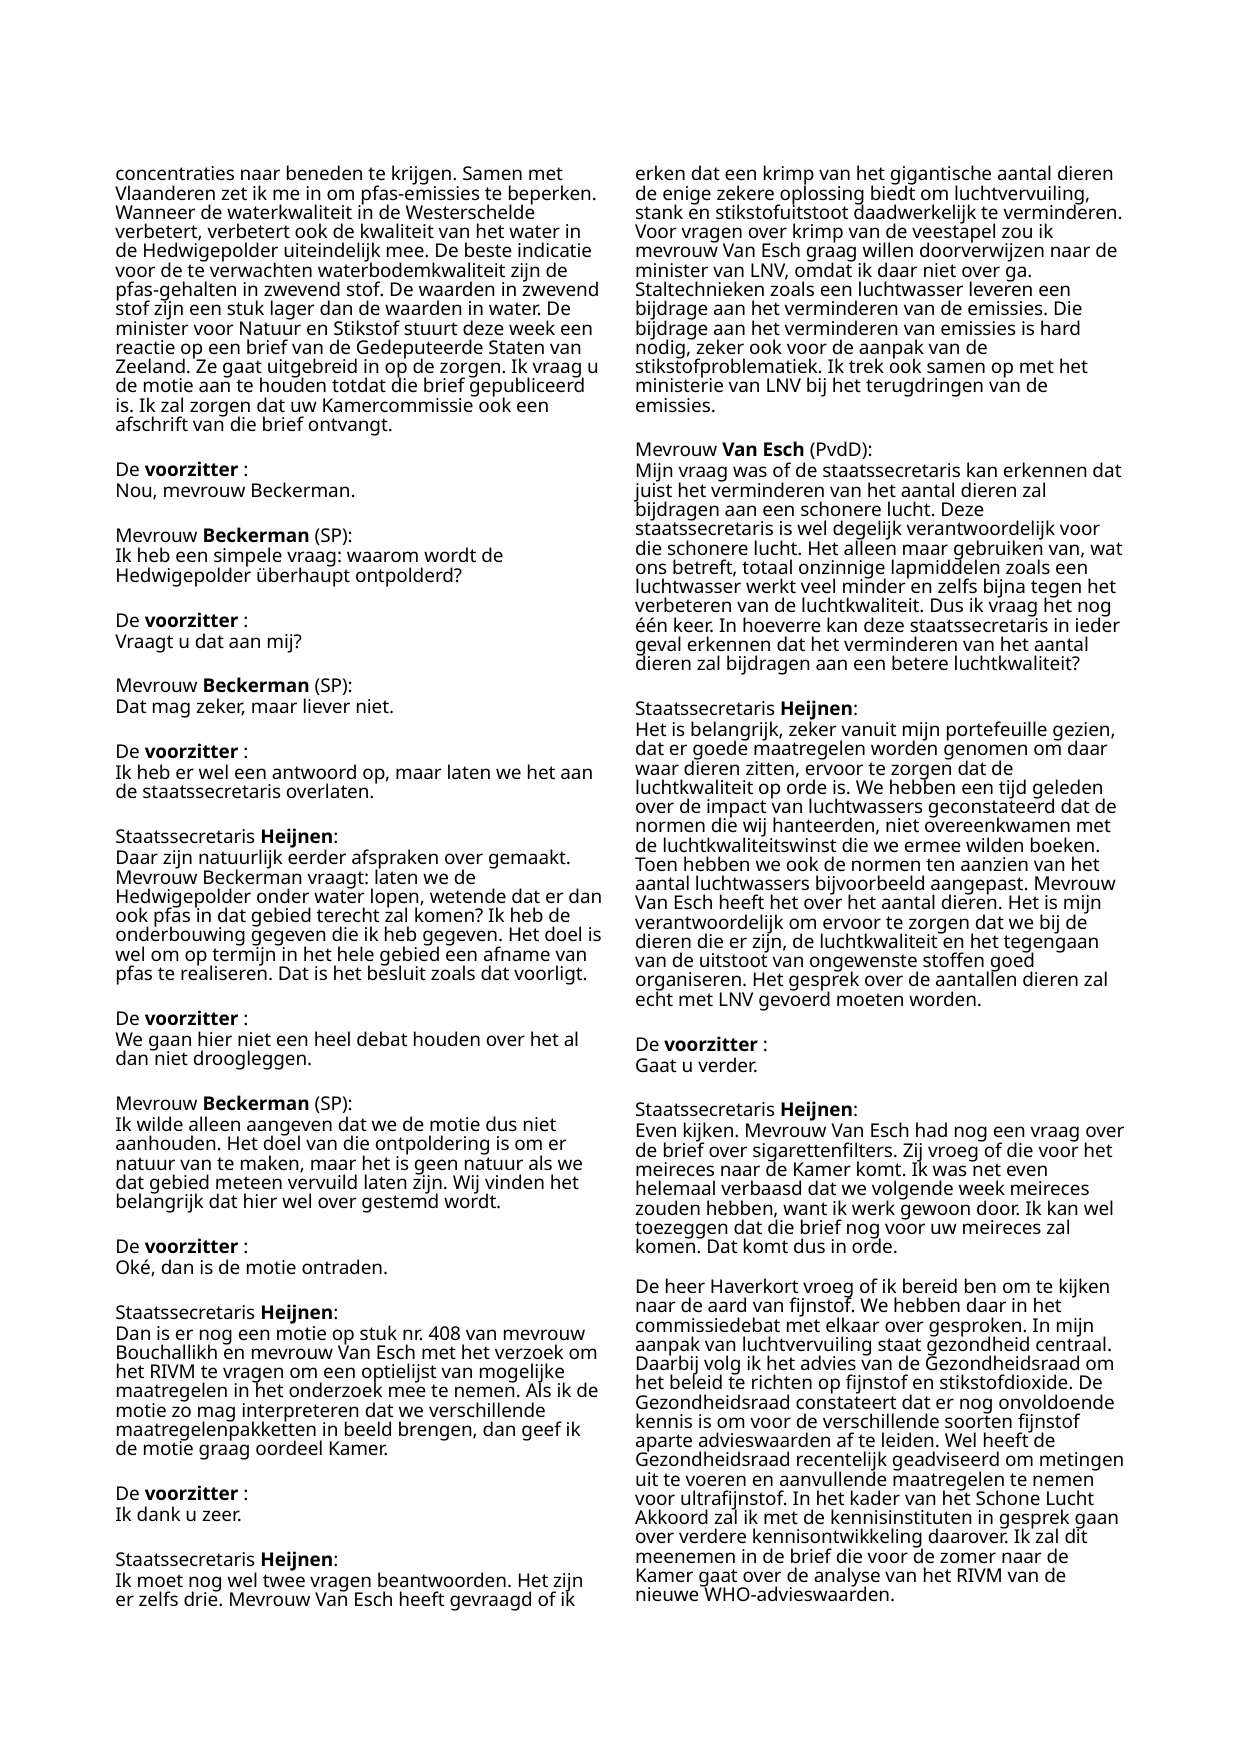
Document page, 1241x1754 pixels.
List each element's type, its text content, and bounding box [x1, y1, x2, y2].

text De voorzitter : [115, 1005, 605, 1031]
text Dat mag zeker, maar liever niet. [115, 698, 605, 718]
text We gaan hier niet een heel debat houden over het al dan niet droogleggen. [115, 1031, 605, 1069]
text erken dat een krimp van het gigantische aantal dieren de enige zekere oplossing biedt om luchtvervuiling, stank en stikstofuitstoot daadwerkelijk te verminderen. Voor vragen over krimp van de veestapel zou ik mevrouw Van Esch graag willen doorverwijzen naar de minister van LNV, omdat ik daar niet over ga. Staltechnieken zoals een luchtwasser leveren een bijdrage aan het verminderen van de emissies. Die bijdrage aan het verminderen van emissies is hard nodig, zeker ook voor de aanpak van de stikstofproblematiek. Ik trek ook samen op met het ministerie van LNV bij het terugdringen van de emissies. [635, 165, 1125, 416]
text Ik dank u zeer. [115, 1506, 605, 1525]
text Ik heb er wel een antwoord op, maar laten we het aan de staatssecretaris overlaten. [115, 764, 605, 803]
text Mevrouw Van Esch (PvdD): [635, 437, 1125, 462]
text Vraagt u dat aan mij? [115, 633, 605, 652]
text Mevrouw Beckerman (SP): [115, 522, 605, 547]
text De voorzitter : [115, 738, 605, 764]
text Staatssecretaris Heijnen: [115, 824, 605, 849]
text Staatssecretaris Heijnen: [115, 1546, 605, 1572]
text Mevrouw Beckerman (SP): [115, 673, 605, 698]
text Dan is er nog een motie op stuk nr. 408 van mevrouw Bouchallikh en mevrouw Van Esch met het verzoek om het RIVM te vragen om een optielijst van mogelijke maatregelen in het onderzoek mee te nemen. Als ik de motie zo mag interpreteren dat we verschillende maatregelenpakketten in beeld brengen, dan geef ik de motie graag oordeel Kamer. [115, 1325, 605, 1459]
text Nou, mevrouw Beckerman. [115, 482, 605, 501]
text De voorzitter : [115, 456, 605, 482]
text De voorzitter : [635, 1031, 1125, 1057]
text Oké, dan is de motie ontraden. [115, 1259, 605, 1278]
text Ik moet nog wel twee vragen beantwoorden. Het zijn er zelfs drie. Mevrouw Van Esch heeft gevraagd of ik [115, 1572, 605, 1611]
text Mevrouw Beckerman (SP): [115, 1090, 605, 1116]
text Daar zijn natuurlijk eerder afspraken over gemaakt. Mevrouw Beckerman vraagt: laten we de Hedwigepolder onder water lopen, wetende dat er dan ook pfas in dat gebied terecht zal komen? Ik heb de onderbouwing gegeven die ik heb gegeven. Het doel is wel om op termijn in het hele gebied een afname van pfas te realiseren. Dat is het besluit zoals dat voorligt. [115, 849, 605, 984]
text Staatssecretaris Heijnen: [115, 1299, 605, 1325]
text De voorzitter : [115, 1480, 605, 1506]
text concentraties naar beneden te krijgen. Samen met Vlaanderen zet ik me in om pfas-emissies te beperken. Wanneer de waterkwaliteit in de Westerschelde verbetert, verbetert ook de kwaliteit van het water in de Hedwigepolder uiteindelijk mee. De beste indicatie voor de te verwachten waterbodemkwaliteit zijn de pfas-gehalten in zwevend stof. De waarden in zwevend stof zijn een stuk lager dan de waarden in water. De minister voor Natuur en Stikstof stuurt deze week een reactie op een brief van de Gedeputeerde Staten van Zeeland. Ze gaat uitgebreid in op de zorgen. Ik vraag u de motie aan te houden totdat die brief gepubliceerd is. Ik zal zorgen dat uw Kamercommissie ook een afschrift van die brief ontvangt. [115, 165, 605, 435]
text Even kijken. Mevrouw Van Esch had nog een vraag over de brief over sigarettenfilters. Zij vroeg of die voor het meireces naar de Kamer komt. Ik was net even helemaal verbaasd dat we volgende week meireces zouden hebben, want ik werk gewoon door. Ik kan wel toezeggen dat die brief nog voor uw meireces zal komen. Dat komt dus in orde. [635, 1122, 1125, 1257]
text Staatssecretaris Heijnen: [635, 1097, 1125, 1122]
text Staatssecretaris Heijnen: [635, 695, 1125, 721]
text Gaat u verder. [635, 1057, 1125, 1076]
text Ik wilde alleen aangeven dat we de motie dus niet aanhouden. Het doel van die ontpoldering is om er natuur van te maken, maar het is geen natuur als we dat gebied meteen vervuild laten zijn. Wij vinden het belangrijk dat hier wel over gestemd wordt. [115, 1116, 605, 1212]
text Het is belangrijk, zeker vanuit mijn portefeuille gezien, dat er goede maatregelen worden genomen om daar waar dieren zitten, ervoor te zorgen dat de luchtkwaliteit op orde is. We hebben een tijd geleden over de impact van luchtwassers geconstateerd dat de normen die wij hanteerden, niet overeenkwamen met de luchtkwaliteitswinst die we ermee wilden boeken. Toen hebben we ook de normen ten aanzien van het aantal luchtwassers bijvoorbeeld aangepast. Mevrouw Van Esch heeft het over het aantal dieren. Het is mijn verantwoordelijk om ervoor te zorgen dat we bij de dieren die er zijn, de luchtkwaliteit en het tegengaan van de uitstoot van ongewenste stoffen goed organiseren. Het gesprek over de aantallen dieren zal echt met LNV gevoerd moeten worden. [635, 721, 1125, 1010]
text De heer Haverkort vroeg of ik bereid ben om te kijken naar de aard van fijnstof. We hebben daar in het commissiedebat met elkaar over gesproken. In mijn aanpak van luchtvervuiling staat gezondheid centraal. Daarbij volg ik het advies van de Gezondheidsraad om het beleid te richten op fijnstof en stikstofdioxide. De Gezondheidsraad constateert dat er nog onvoldoende kennis is om voor de verschillende soorten fijnstof aparte advieswaarden af te leiden. Wel heeft de Gezondheidsraad recentelijk geadviseerd om metingen uit te voeren en aanvullende maatregelen te nemen voor ultrafijnstof. In het kader van het Schone Lucht Akkoord zal ik met de kennisinstituten in gesprek gaan over verdere kennisontwikkeling daarover. Ik zal dit meenemen in de brief die voor de zomer naar de Kamer gaat over de analyse van het RIVM van de nieuwe WHO-advieswaarden. [635, 1278, 1125, 1606]
text Mijn vraag was of de staatssecretaris kan erkennen dat juist het verminderen van het aantal dieren zal bijdragen aan een schonere lucht. Deze staatssecretaris is wel degelijk verantwoordelijk voor die schonere lucht. Het alleen maar gebruiken van, wat ons betreft, totaal onzinnige lapmiddelen zoals een luchtwasser werkt veel minder en zelfs bijna tegen het verbeteren van de luchtkwaliteit. Dus ik vraag het nog één keer. In hoeverre kan deze staatssecretaris in ieder geval erkennen dat het verminderen van het aantal dieren zal bijdragen aan een betere luchtkwaliteit? [635, 462, 1125, 674]
text De voorzitter : [115, 1233, 605, 1259]
text Ik heb een simpele vraag: waarom wordt de Hedwigepolder überhaupt ontpolderd? [115, 547, 605, 586]
text De voorzitter : [115, 607, 605, 633]
